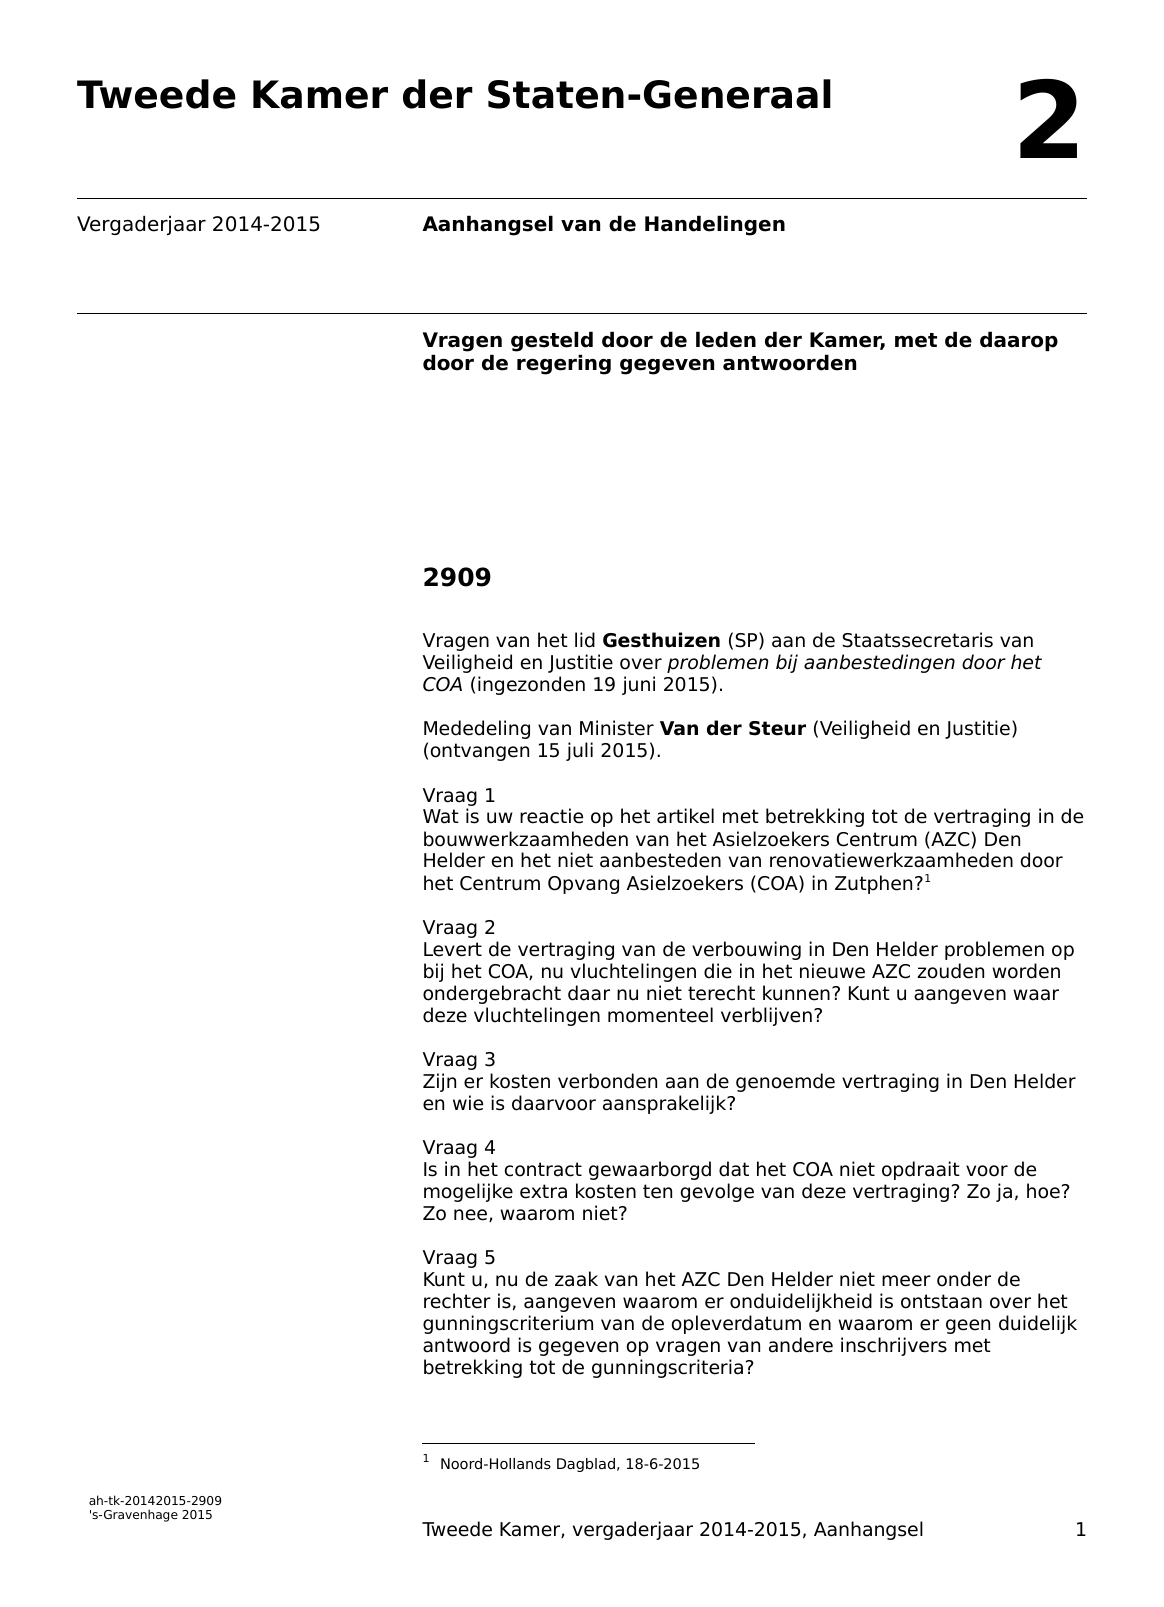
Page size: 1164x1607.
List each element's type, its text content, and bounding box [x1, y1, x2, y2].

text Zijn er kosten verbonden aan de genoemde vertraging in Den Helder en wie is daarvoor aansprakelijk? [422, 1071, 1087, 1114]
table_header Tweede Kamer der Staten-Generaal [77, 59, 886, 198]
text ah-tk-20142015-2909 [88, 1494, 323, 1508]
text Noord-Hollands Dagblad, 18-6-2015 [422, 1452, 1087, 1474]
text Vraag 3 [422, 1049, 1087, 1071]
text Vraag 1 [422, 784, 1087, 806]
text 's-Gravenhage 2015 [88, 1508, 323, 1522]
table_header 2 [886, 59, 1087, 198]
text Vragen van het lid Gesthuizen (SP) aan de Staatssecretaris van Veiligheid en Justitie over problemen bij aanbestedingen door het COA (ingezonden 19 juni 2015). [422, 630, 1087, 696]
text Kunt u, nu de zaak van het AZC Den Helder niet meer onder de rechter is, aangeven waarom er onduidelijkheid is ontstaan over het gunningscriterium van de opleverdatum en waarom er geen duidelijk antwoord is gegeven op vragen van andere inschrijvers met betrekking tot de gunningscriteria? [422, 1269, 1087, 1379]
table_cell Vragen gesteld door de leden der Kamer, met de daarop door de regering gegeven antwoorden [422, 314, 1087, 375]
text 2909 [422, 563, 1087, 592]
text Is in het contract gewaarborgd dat het COA niet opdraait voor de mogelijke extra kosten ten gevolge van deze vertraging? Zo ja, hoe? Zo nee, waarom niet? [422, 1159, 1087, 1225]
text Vraag 2 [422, 917, 1087, 938]
text Levert de vertraging van de verbouwing in Den Helder problemen op bij het COA, nu vluchtelingen die in het nieuwe AZC zouden worden ondergebracht daar nu niet terecht kunnen? Kunt u aangeven waar deze vluchtelingen momenteel verblijven? [422, 938, 1087, 1026]
table_cell Vergaderjaar 2014-2015 [77, 199, 422, 313]
text Wat is uw reactie op het artikel met betrekking tot de vertraging in de bouwwerkzaamheden van het Asielzoekers Centrum (AZC) Den Helder en het niet aanbesteden van renovatiewerkzaamheden door het Centrum Opvang Asielzoekers (COA) in Zutphen? [422, 806, 1087, 894]
table_cell Aanhangsel van de Handelingen [422, 199, 1087, 313]
text Vraag 5 [422, 1247, 1087, 1269]
text Vraag 4 [422, 1137, 1087, 1159]
text Mededeling van Minister Van der Steur (Veiligheid en Justitie) (ontvangen 15 juli 2015). [422, 718, 1087, 762]
table_cell [77, 314, 422, 375]
